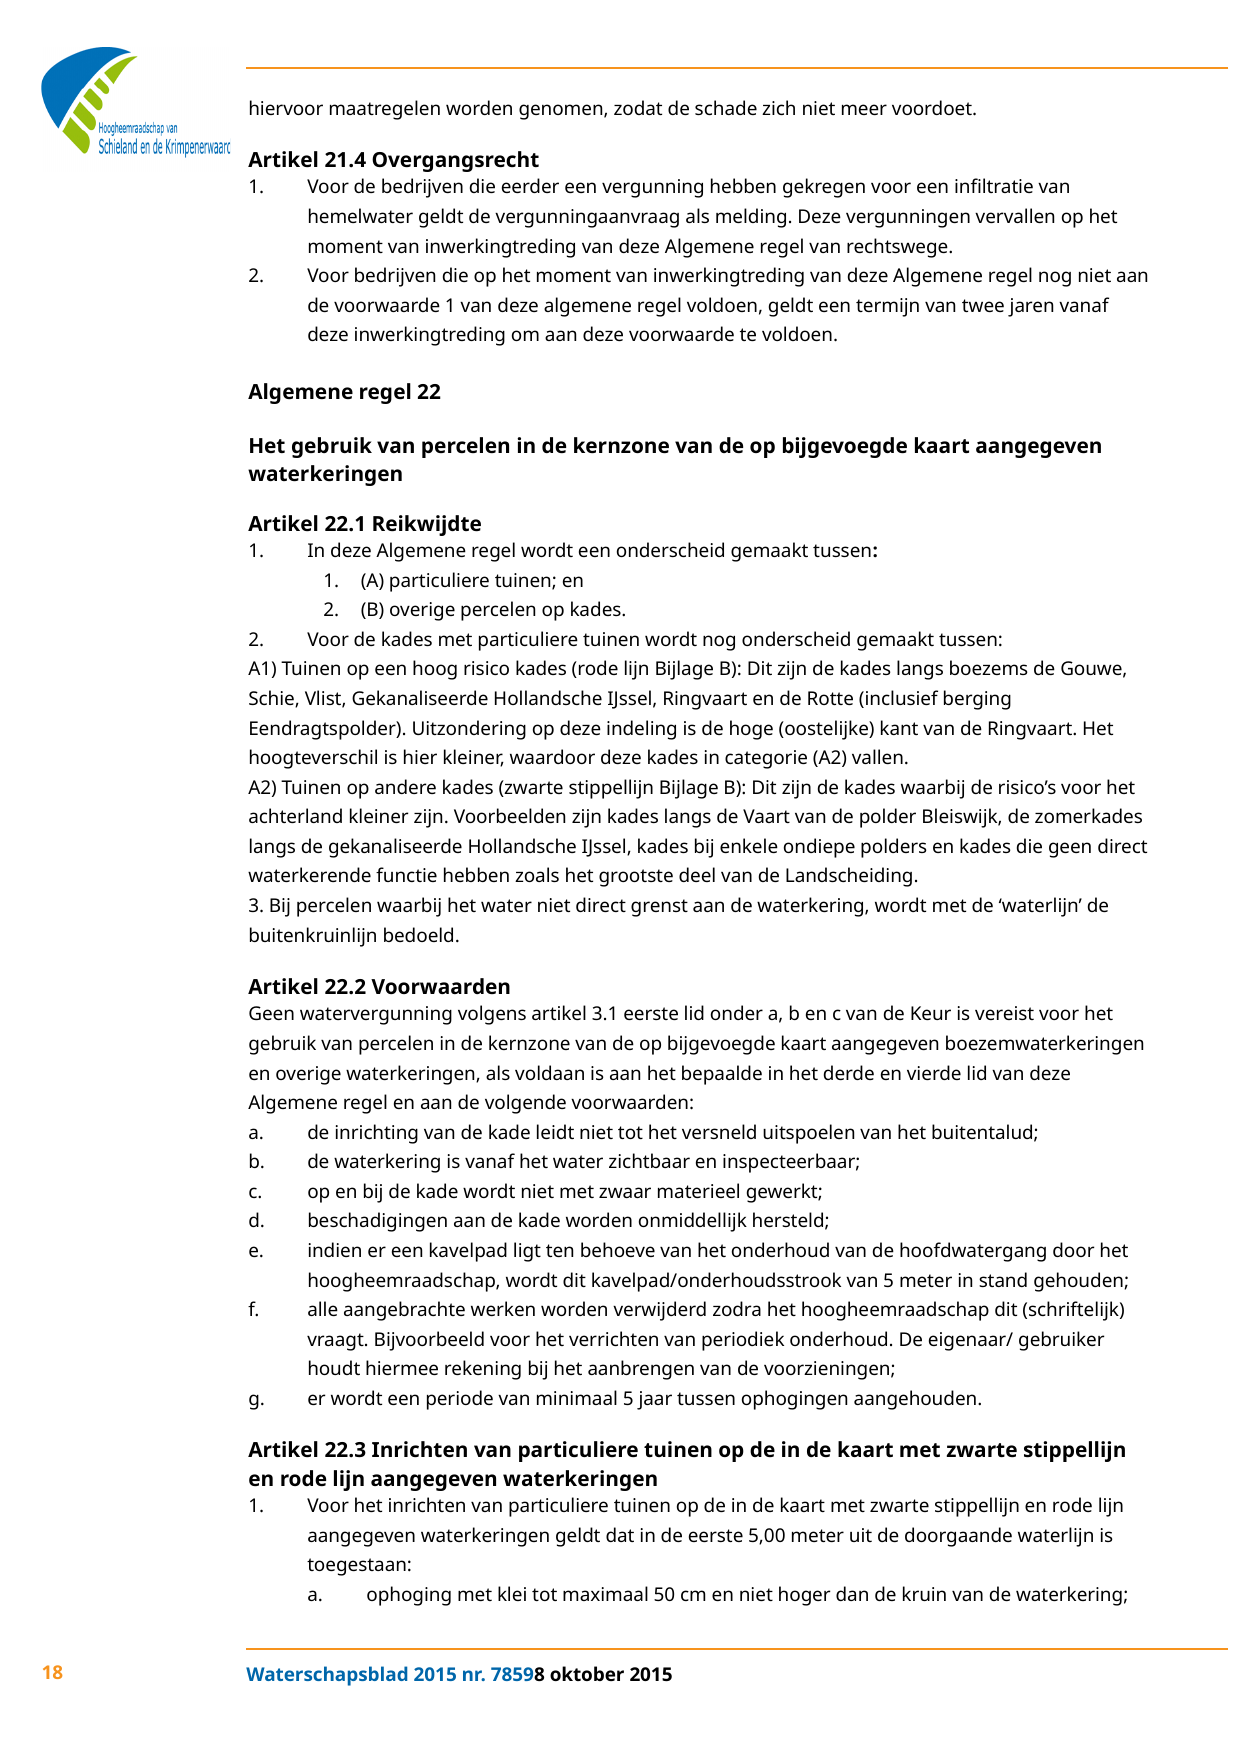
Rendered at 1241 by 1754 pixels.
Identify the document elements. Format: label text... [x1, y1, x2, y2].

picture [41, 47, 231, 172]
text Artikel 21.4 Overgangsrecht [248, 145, 1152, 174]
text Artikel 22.2 Voorwaarden [248, 972, 1152, 1001]
text 3. Bij percelen waarbij het water niet direct grenst aan de waterkering, wordt met de ‘waterlijn’ de buitenkruinlijn bedoeld. [248, 892, 1152, 947]
list alle aangebrachte werken worden verwijderd zodra het hoogheemraadschap dit (schriftelijk) vraagt. Bijvoorbeeld voor het verrichten van periodiek onderhoud. De eigenaar/ gebruiker houdt hiermee rekening bij het aanbrengen van de voorzieningen; [248, 1296, 1152, 1381]
text A2) Tuinen op andere kades (zwarte stippellijn Bijlage B): Dit zijn de kades waarbij de risico’s voor het achterland kleiner zijn. Voorbeelden zijn kades langs de Vaart van de polder Bleiswijk, de zomerkades langs de gekanaliseerde Hollandsche IJssel, kades bij enkele ondiepe polders en kades die geen direct waterkerende functie hebben zoals het grootste deel van de Landscheiding. [248, 774, 1152, 888]
text Geen watervergunning volgens artikel 3.1 eerste lid onder a, b en c van de Keur is vereist voor het gebruik van percelen in de kernzone van de op bijgevoegde kaart aangegeven boezemwaterkeringen en overige waterkeringen, als voldaan is aan het bepaalde in het derde en vierde lid van deze Algemene regel en aan de volgende voorwaarden: [248, 1001, 1152, 1115]
list de waterkering is vanaf het water zichtbaar en inspecteerbaar; [248, 1148, 1152, 1174]
list beschadigingen aan de kade worden onmiddellijk hersteld; [248, 1208, 1152, 1233]
text Artikel 22.1 Reikwijdte [248, 509, 1152, 537]
list (B) overige percelen op kades. [323, 596, 1152, 622]
text Artikel 22.3 Inrichten van particuliere tuinen op de in de kaart met zwarte stippellijn en rode lijn aangegeven waterkeringen [248, 1436, 1152, 1492]
list Voor de kades met particuliere tuinen wordt nog onderscheid gemaakt tussen: [248, 626, 1152, 652]
text hiervoor maatregelen worden genomen, zodat de schade zich niet meer voordoet. [248, 95, 1152, 121]
list Voor het inrichten van particuliere tuinen op de in de kaart met zwarte stippellijn en rode lijn aangegeven waterkeringen geldt dat in de eerste 5,00 meter uit de doorgaande waterlijn is toegestaan: [248, 1492, 1152, 1577]
list (A) particuliere tuinen; en [323, 567, 1152, 592]
list indien er een kavelpad ligt ten behoeve van het onderhoud van de hoofdwatergang door het hoogheemraadschap, wordt dit kavelpad/onderhoudsstrook van 5 meter in stand gehouden; [248, 1237, 1152, 1293]
list er wordt een periode van minimaal 5 jaar tussen ophogingen aangehouden. [248, 1385, 1152, 1411]
list Voor de bedrijven die eerder een vergunning hebben gekregen voor een infiltratie van hemelwater geldt de vergunningaanvraag als melding. Deze vergunningen vervallen op het moment van inwerkingtreding van deze Algemene regel van rechtswege. [248, 174, 1152, 258]
list Voor bedrijven die op het moment van inwerkingtreding van deze Algemene regel nog niet aan de voorwaarde 1 van deze algemene regel voldoen, geldt een termijn van twee jaren vanaf deze inwerkingtreding om aan deze voorwaarde te voldoen. [248, 262, 1152, 347]
text Algemene regel 22 [248, 377, 1152, 405]
list In deze Algemene regel wordt een onderscheid gemaakt tussen: [248, 537, 1152, 563]
list op en bij de kade wordt niet met zwaar materieel gewerkt; [248, 1178, 1152, 1204]
list ophoging met klei tot maximaal 50 cm en niet hoger dan de kruin van de waterkering; [307, 1581, 1152, 1607]
text A1) Tuinen op een hoog risico kades (rode lijn Bijlage B): Dit zijn de kades langs boezems de Gouwe, Schie, Vlist, Gekanaliseerde Hollandsche IJssel, Ringvaart en de Rotte (inclusief berging Eendragtspolder). Uitzondering op deze indeling is de hoge (oostelijke) kant van de Ringvaart. Het hoogteverschil is hier kleiner, waardoor deze kades in categorie (A2) vallen. [248, 656, 1152, 770]
list de inrichting van de kade leidt niet tot het versneld uitspoelen van het buitentalud; [248, 1119, 1152, 1145]
text Het gebruik van percelen in de kernzone van de op bijgevoegde kaart aangegeven waterkeringen [248, 431, 1152, 488]
